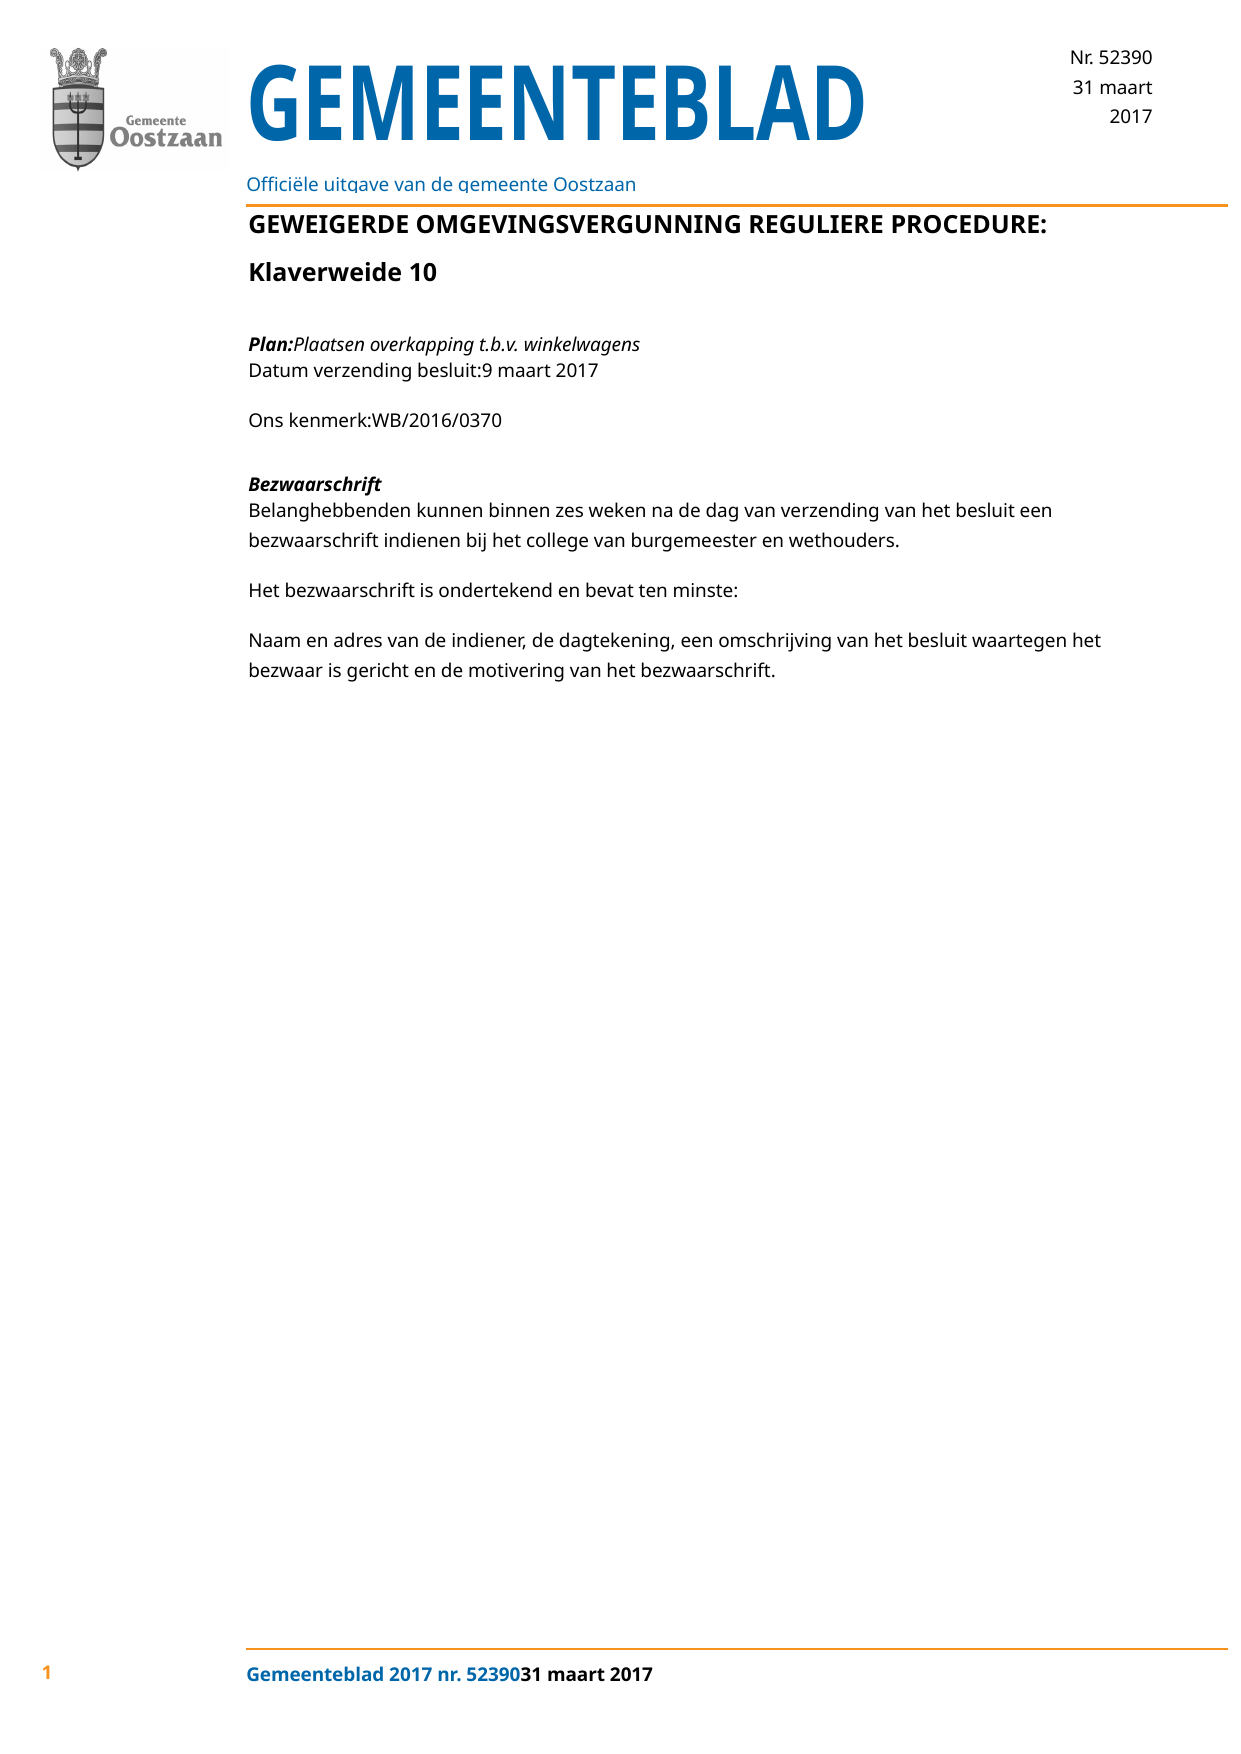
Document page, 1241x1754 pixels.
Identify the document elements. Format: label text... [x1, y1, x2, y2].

text Belanghebbenden kunnen binnen zes weken na de dag van verzending van het besluit een bezwaarschrift indienen bij het college van burgemeester en wethouders. [248, 497, 1152, 553]
text Naam en adres van de indiener, de dagtekening, een omschrijving van het besluit waartegen het bezwaar is gericht en de motivering van het bezwaarschrift. [248, 628, 1152, 683]
text GEWEIGERDE OMGEVINGSVERGUNNING REGULIERE PROCEDURE: Klaverweide 10 [248, 207, 1152, 288]
picture [41, 47, 231, 172]
text Plan:Plaatsen overkapping t.b.v. winkelwagens [248, 331, 1152, 357]
text Bezwaarschrift [248, 472, 1152, 497]
text Het bezwaarschrift is ondertekend en bevat ten minste: [248, 577, 1152, 603]
text Datum verzending besluit:9 maart 2017 [248, 357, 1152, 383]
text Ons kenmerk:WB/2016/0370 [248, 408, 1152, 433]
